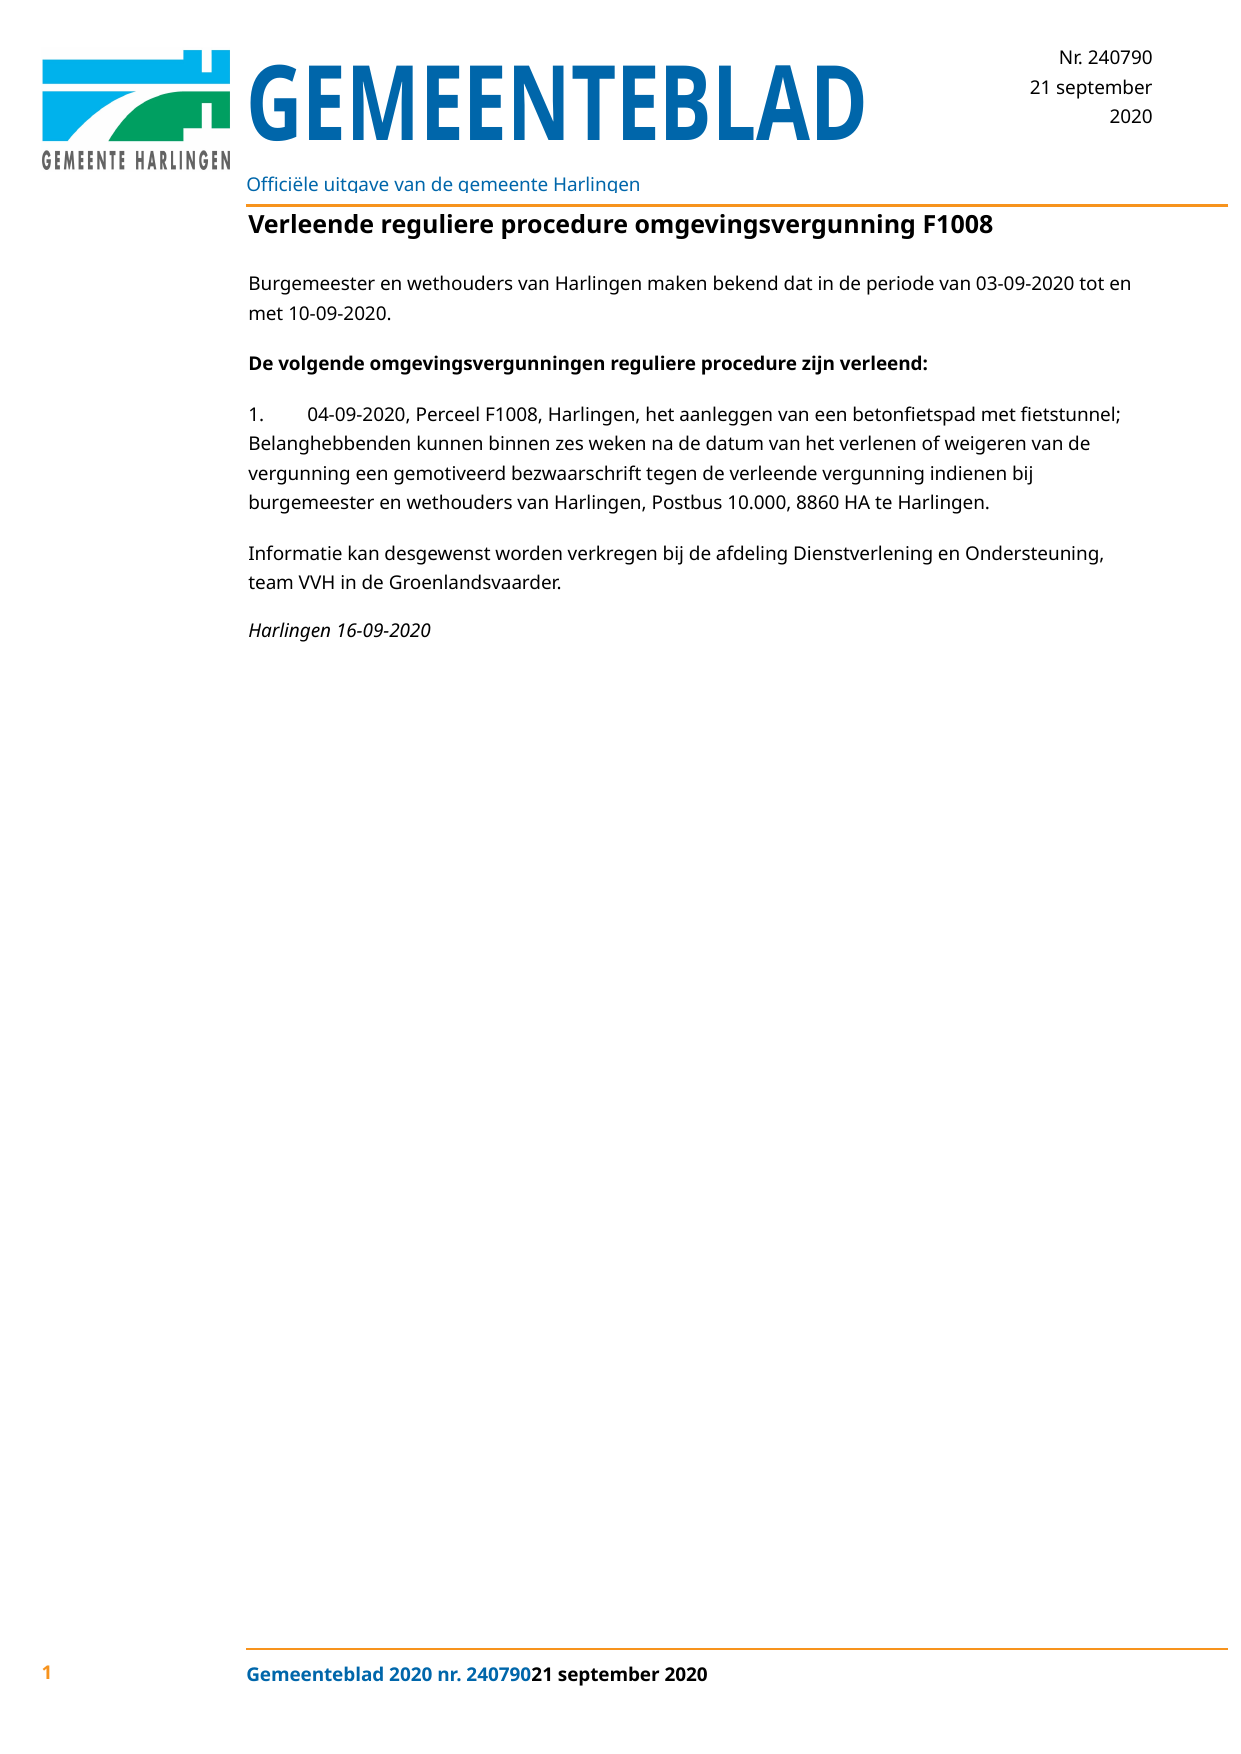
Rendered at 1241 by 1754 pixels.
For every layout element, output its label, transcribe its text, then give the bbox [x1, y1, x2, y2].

text Harlingen 16-09-2020 [248, 617, 1152, 643]
text Burgemeester en wethouders van Harlingen maken bekend dat in de periode van 03-09-2020 tot en met 10-09-2020. [248, 270, 1152, 326]
text Verleende reguliere procedure omgevingsvergunning F1008 [248, 207, 1152, 241]
picture [41, 47, 231, 172]
text De volgende omgevingsvergunningen reguliere procedure zijn verleend: [248, 350, 1152, 376]
text Informatie kan desgewenst worden verkregen bij de afdeling Dienstverlening en Ondersteuning, team VVH in de Groenlandsvaarder. [248, 540, 1152, 595]
list 04-09-2020, Perceel F1008, Harlingen, het aanleggen van een betonfietspad met fietstunnel; [248, 401, 1152, 426]
text Belanghebbenden kunnen binnen zes weken na de datum van het verlenen of weigeren van de vergunning een gemotiveerd bezwaarschrift tegen de verleende vergunning indienen bij burgemeester en wethouders van Harlingen, Postbus 10.000, 8860 HA te Harlingen. [248, 430, 1152, 515]
